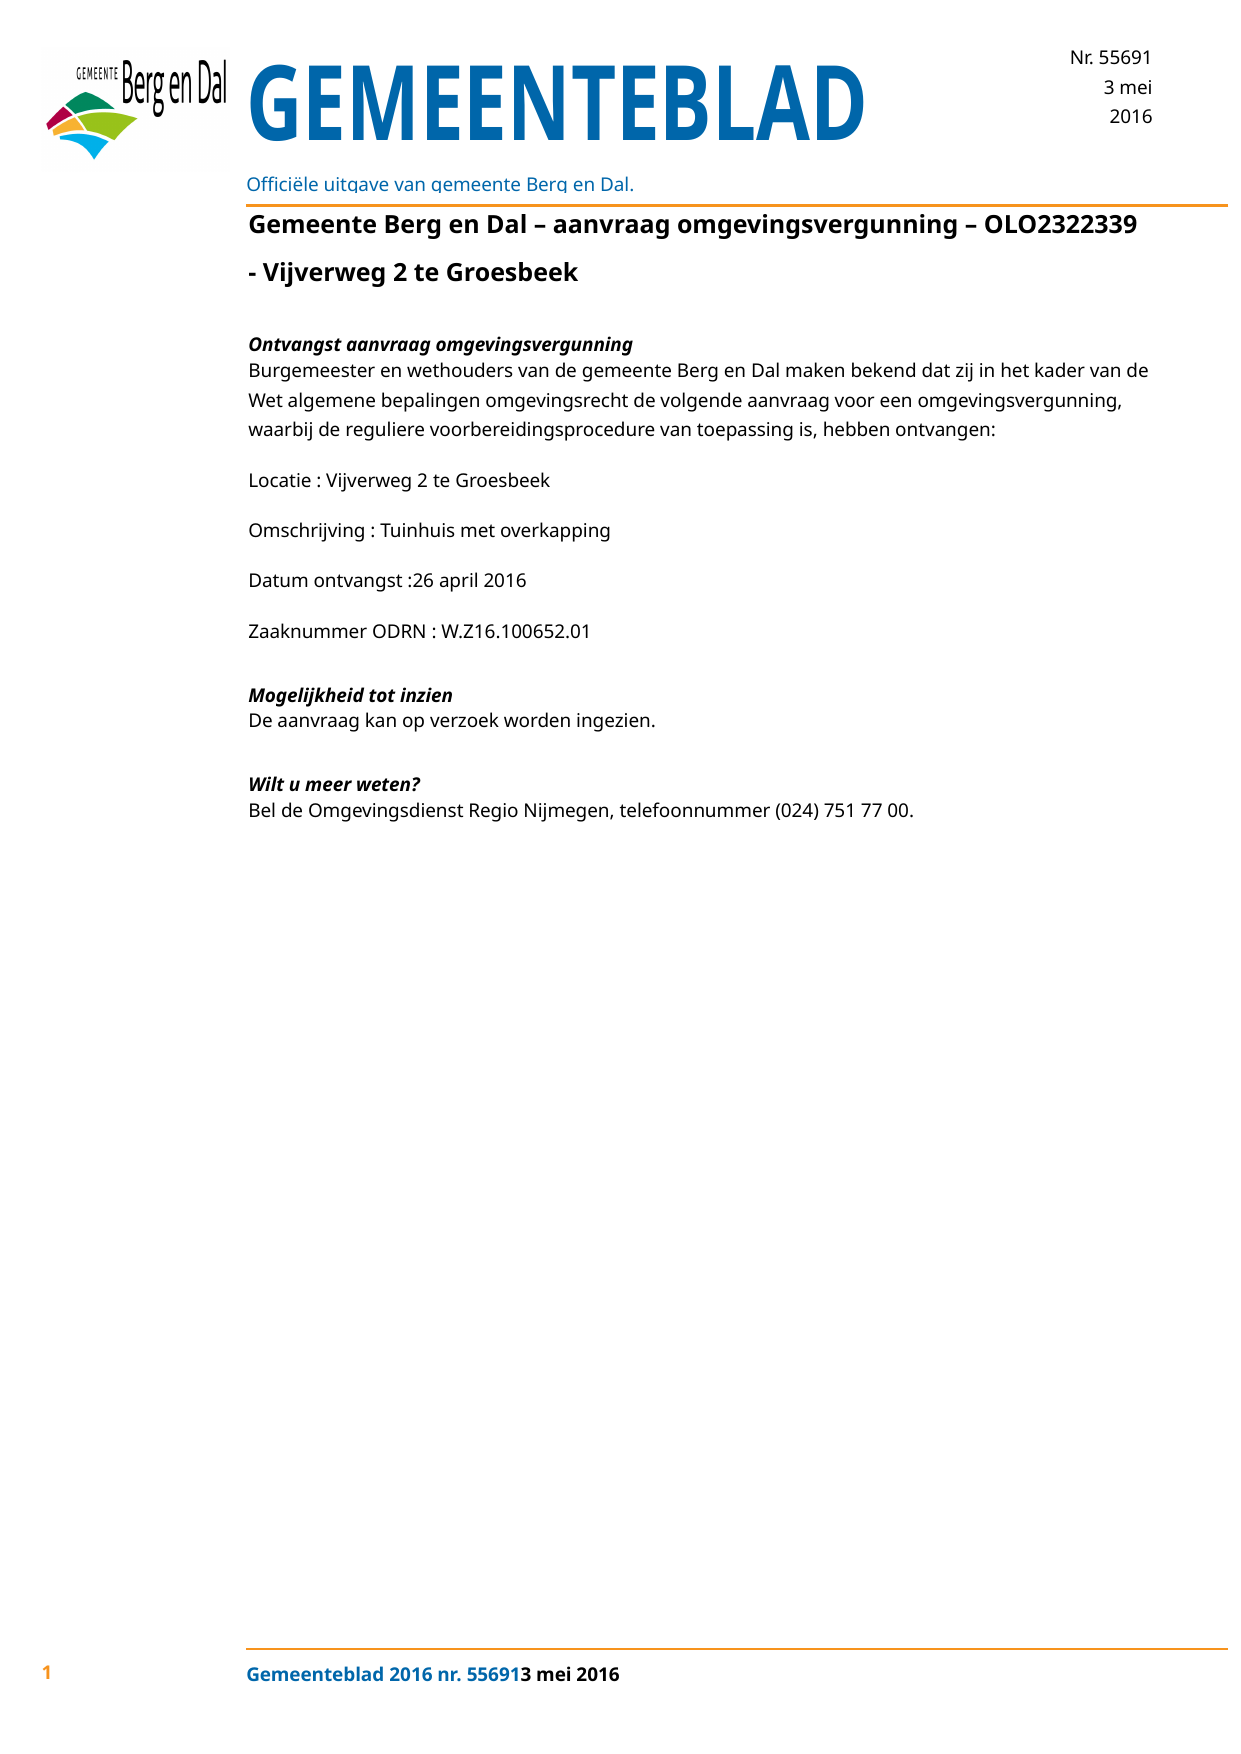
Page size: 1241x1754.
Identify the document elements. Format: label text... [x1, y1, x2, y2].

text Locatie : Vijverweg 2 te Groesbeek [248, 467, 1152, 492]
text Zaaknummer ODRN : W.Z16.100652.01 [248, 618, 1152, 644]
text Mogelijkheid tot inzien [248, 682, 1152, 708]
text Wilt u meer weten? [248, 772, 1152, 797]
text Datum ontvangst :26 april 2016 [248, 568, 1152, 593]
picture [41, 47, 231, 172]
text Gemeente Berg en Dal – aanvraag omgevingsvergunning – OLO2322339 - Vijverweg 2 te Groesbeek [248, 207, 1152, 288]
text Ontvangst aanvraag omgevingsvergunning [248, 331, 1152, 357]
text Bel de Omgevingsdienst Regio Nijmegen, telefoonnummer (024) 751 77 00. [248, 797, 1152, 823]
text De aanvraag kan op verzoek worden ingezien. [248, 708, 1152, 733]
text Omschrijving : Tuinhuis met overkapping [248, 517, 1152, 543]
text Burgemeester en wethouders van de gemeente Berg en Dal maken bekend dat zij in het kader van de Wet algemene bepalingen omgevingsrecht de volgende aanvraag voor een omgevingsvergunning, waarbij de reguliere voorbereidingsprocedure van toepassing is, hebben ontvangen: [248, 357, 1152, 442]
